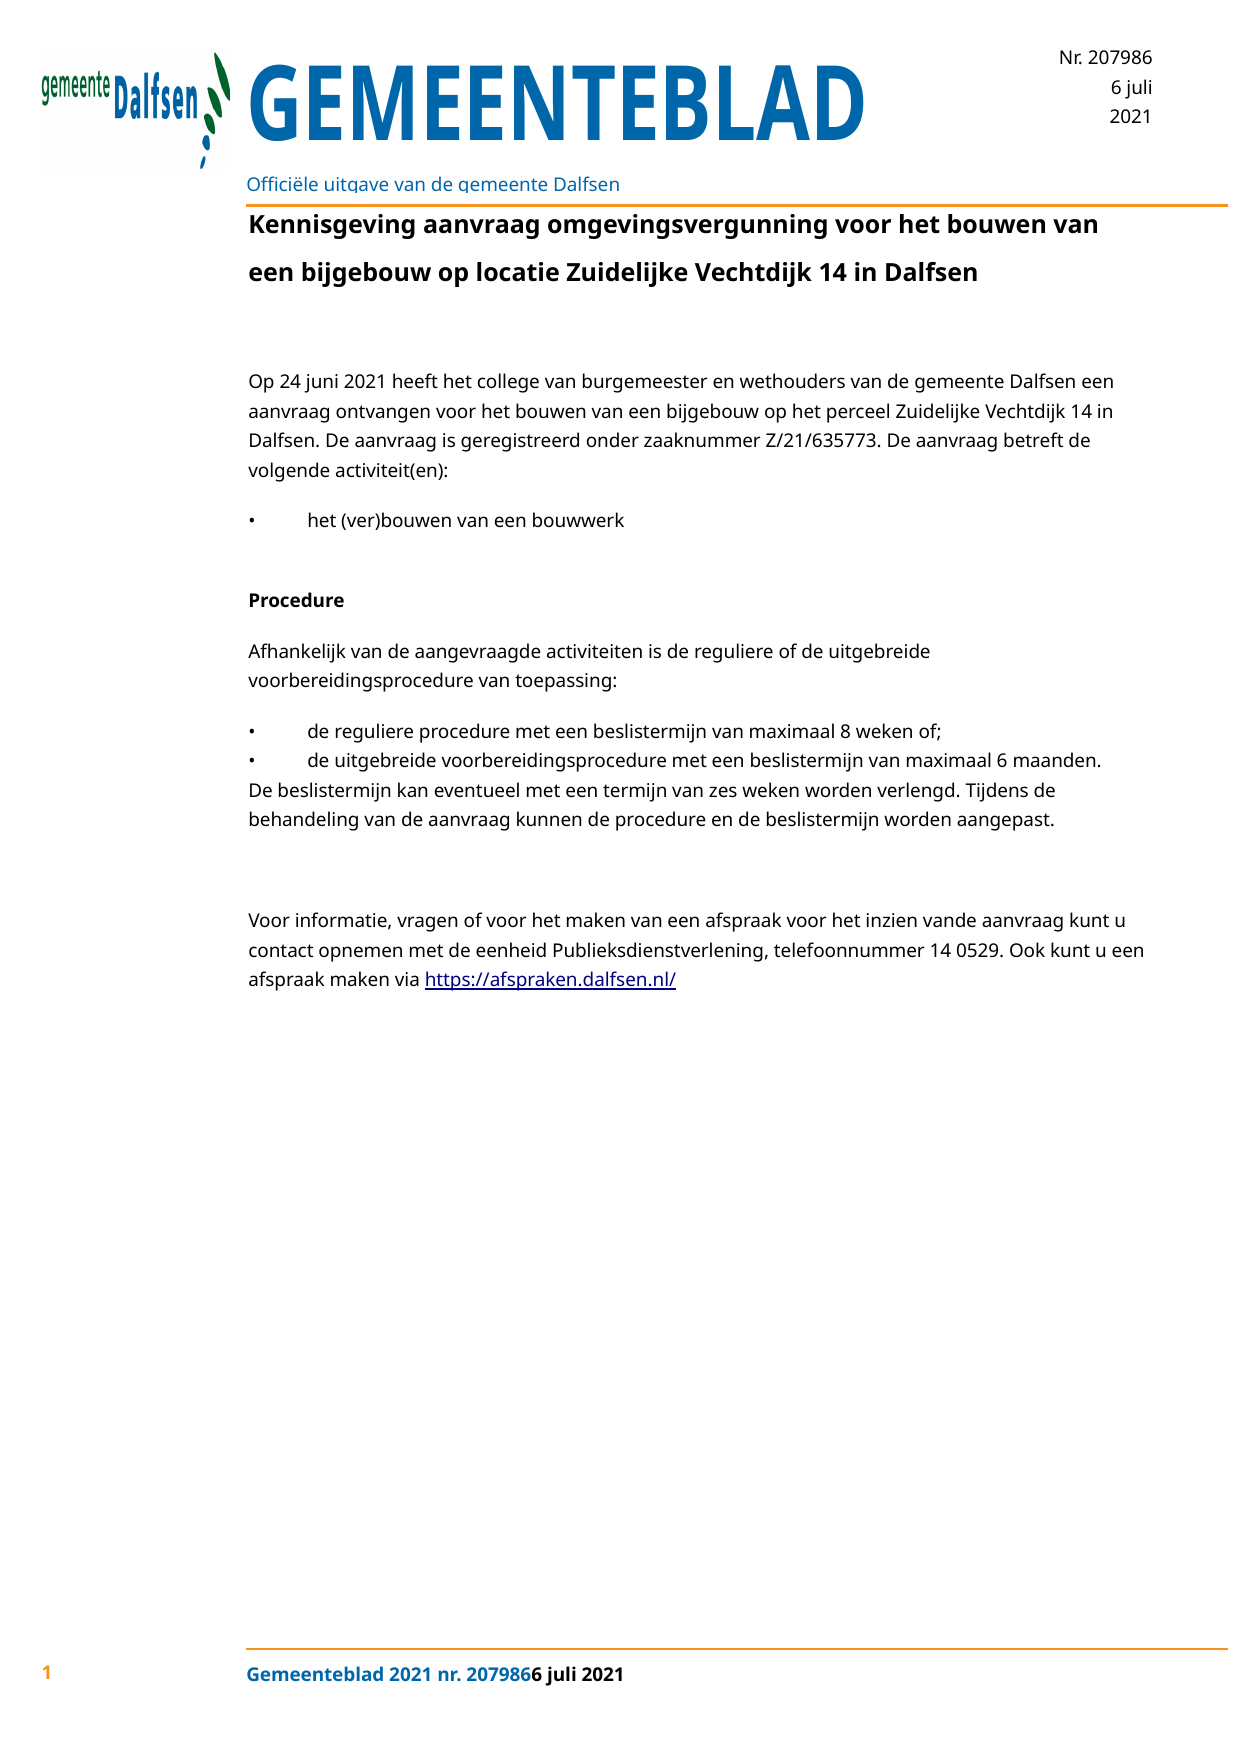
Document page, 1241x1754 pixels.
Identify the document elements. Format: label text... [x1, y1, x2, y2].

text Voor informatie, vragen of voor het maken van een afspraak voor het inzien vande aanvraag kunt u contact opnemen met de eenheid Publieksdienstverlening, telefoonnummer 14 0529. Ook kunt u een afspraak maken via https://afspraken.dalfsen.nl/ [248, 907, 1152, 992]
list de uitgebreide voorbereidingsprocedure met een beslistermijn van maximaal 6 maanden. [248, 747, 1152, 773]
text Procedure [248, 587, 1152, 613]
text Kennisgeving aanvraag omgevingsvergunning voor het bouwen van een bijgebouw op locatie Zuidelijke Vechtdijk 14 in Dalfsen [248, 207, 1152, 288]
text Op 24 juni 2021 heeft het college van burgemeester en wethouders van de gemeente Dalfsen een aanvraag ontvangen voor het bouwen van een bijgebouw op het perceel Zuidelijke Vechtdijk 14 in Dalfsen. De aanvraag is geregistreerd onder zaaknummer Z/21/635773. De aanvraag betreft de volgende activiteit(en): [248, 368, 1152, 483]
text De beslistermijn kan eventueel met een termijn van zes weken worden verlengd. Tijdens de behandeling van de aanvraag kunnen de procedure en de beslistermijn worden aangepast. [248, 777, 1152, 832]
picture [41, 47, 231, 172]
list de reguliere procedure met een beslistermijn van maximaal 8 weken of; [248, 718, 1152, 744]
list het (ver)bouwen van een bouwwerk [248, 507, 1152, 533]
text Afhankelijk van de aangevraagde activiteiten is de reguliere of de uitgebreide voorbereidingsprocedure van toepassing: [248, 638, 1152, 693]
